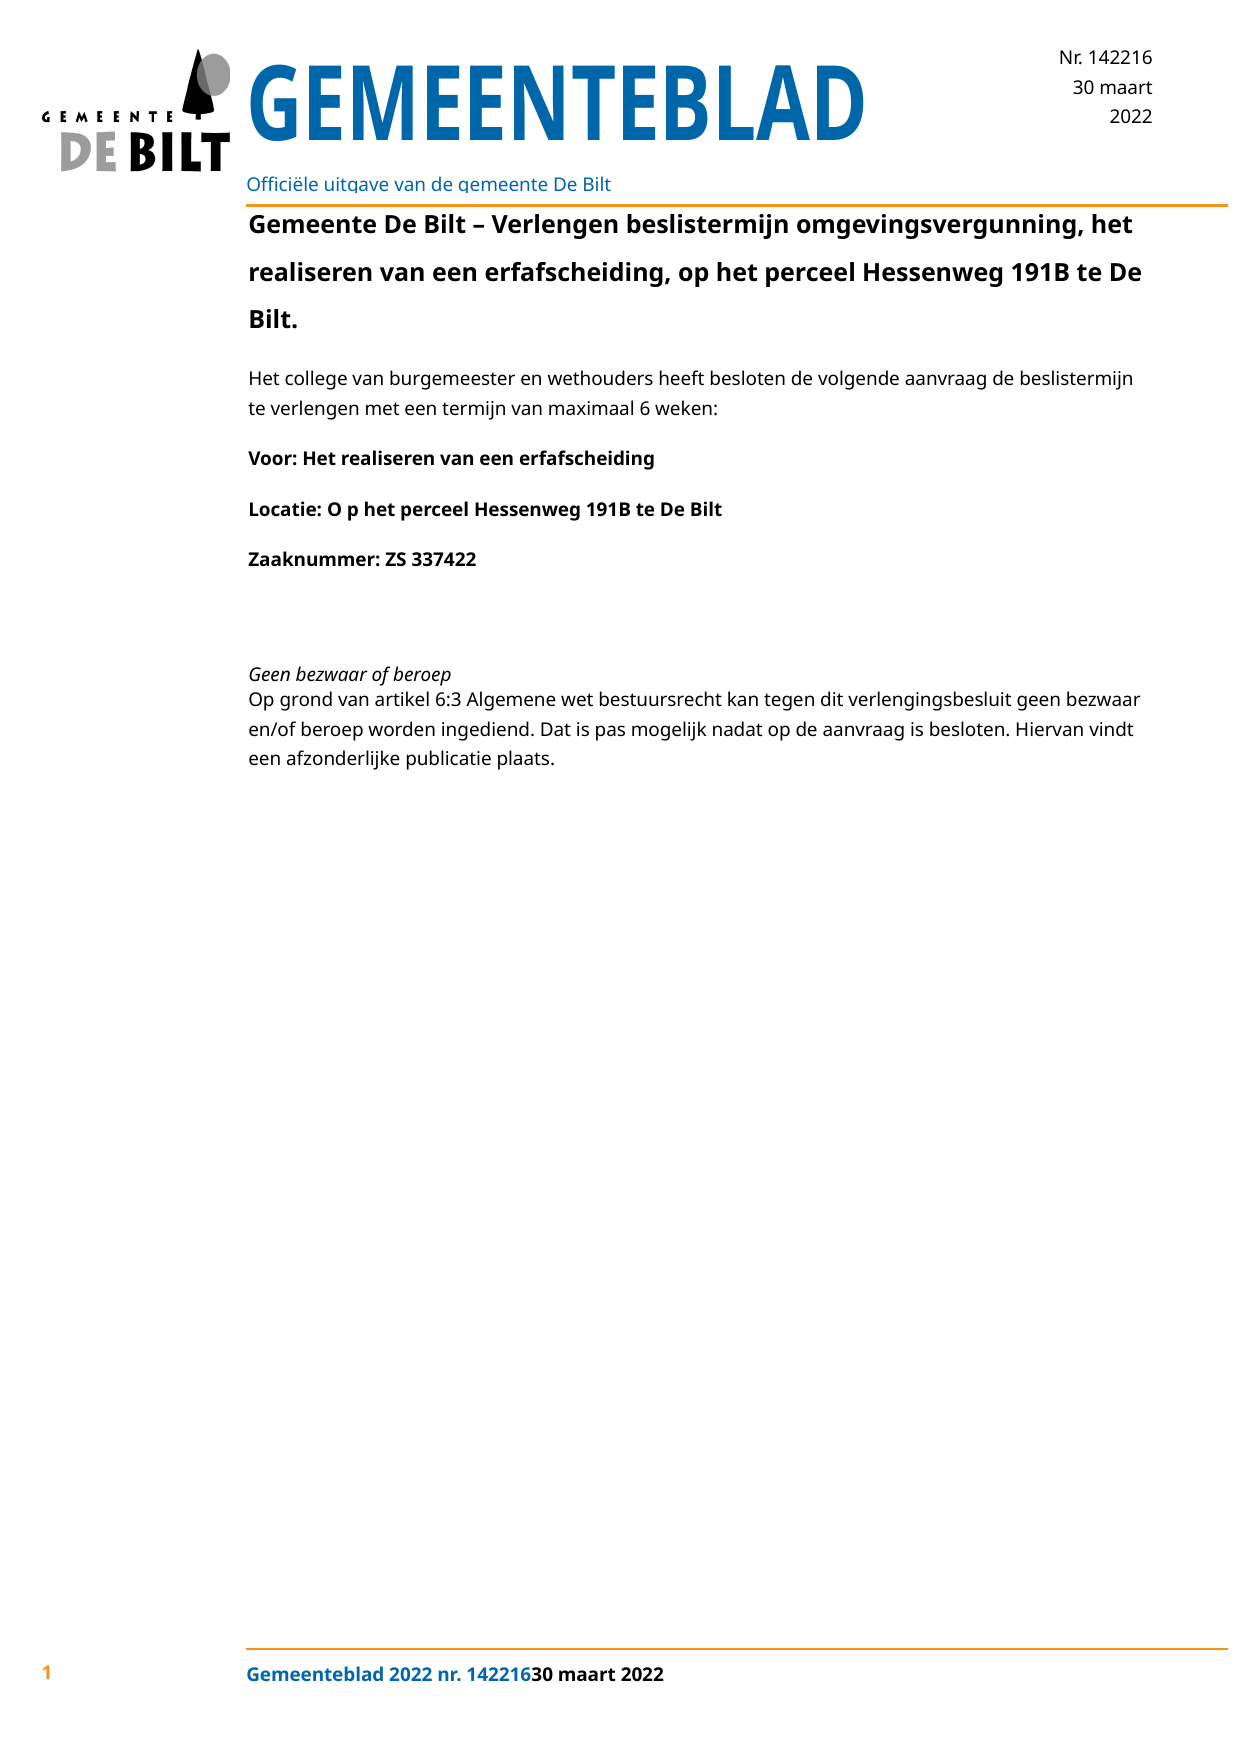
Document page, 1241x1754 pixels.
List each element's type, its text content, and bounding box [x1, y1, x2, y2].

text Zaaknummer: ZS 337422 [248, 546, 1152, 572]
text Op grond van artikel 6:3 Algemene wet bestuursrecht kan tegen dit verlengingsbesluit geen bezwaar en/of beroep worden ingediend. Dat is pas mogelijk nadat op de aanvraag is besloten. Hiervan vindt een afzonderlijke publicatie plaats. [248, 686, 1152, 771]
picture [41, 47, 231, 172]
text Gemeente De Bilt – Verlengen beslistermijn omgevingsvergunning, het realiseren van een erfafscheiding, op het perceel Hessenweg 191B te De Bilt. [248, 207, 1152, 336]
text Voor: Het realiseren van een erfafscheiding [248, 446, 1152, 471]
text Geen bezwaar of beroep [248, 661, 1152, 686]
text Locatie: O p het perceel Hessenweg 191B te De Bilt [248, 496, 1152, 522]
text Het college van burgemeester en wethouders heeft besloten de volgende aanvraag de beslistermijn te verlengen met een termijn van maximaal 6 weken: [248, 366, 1152, 421]
